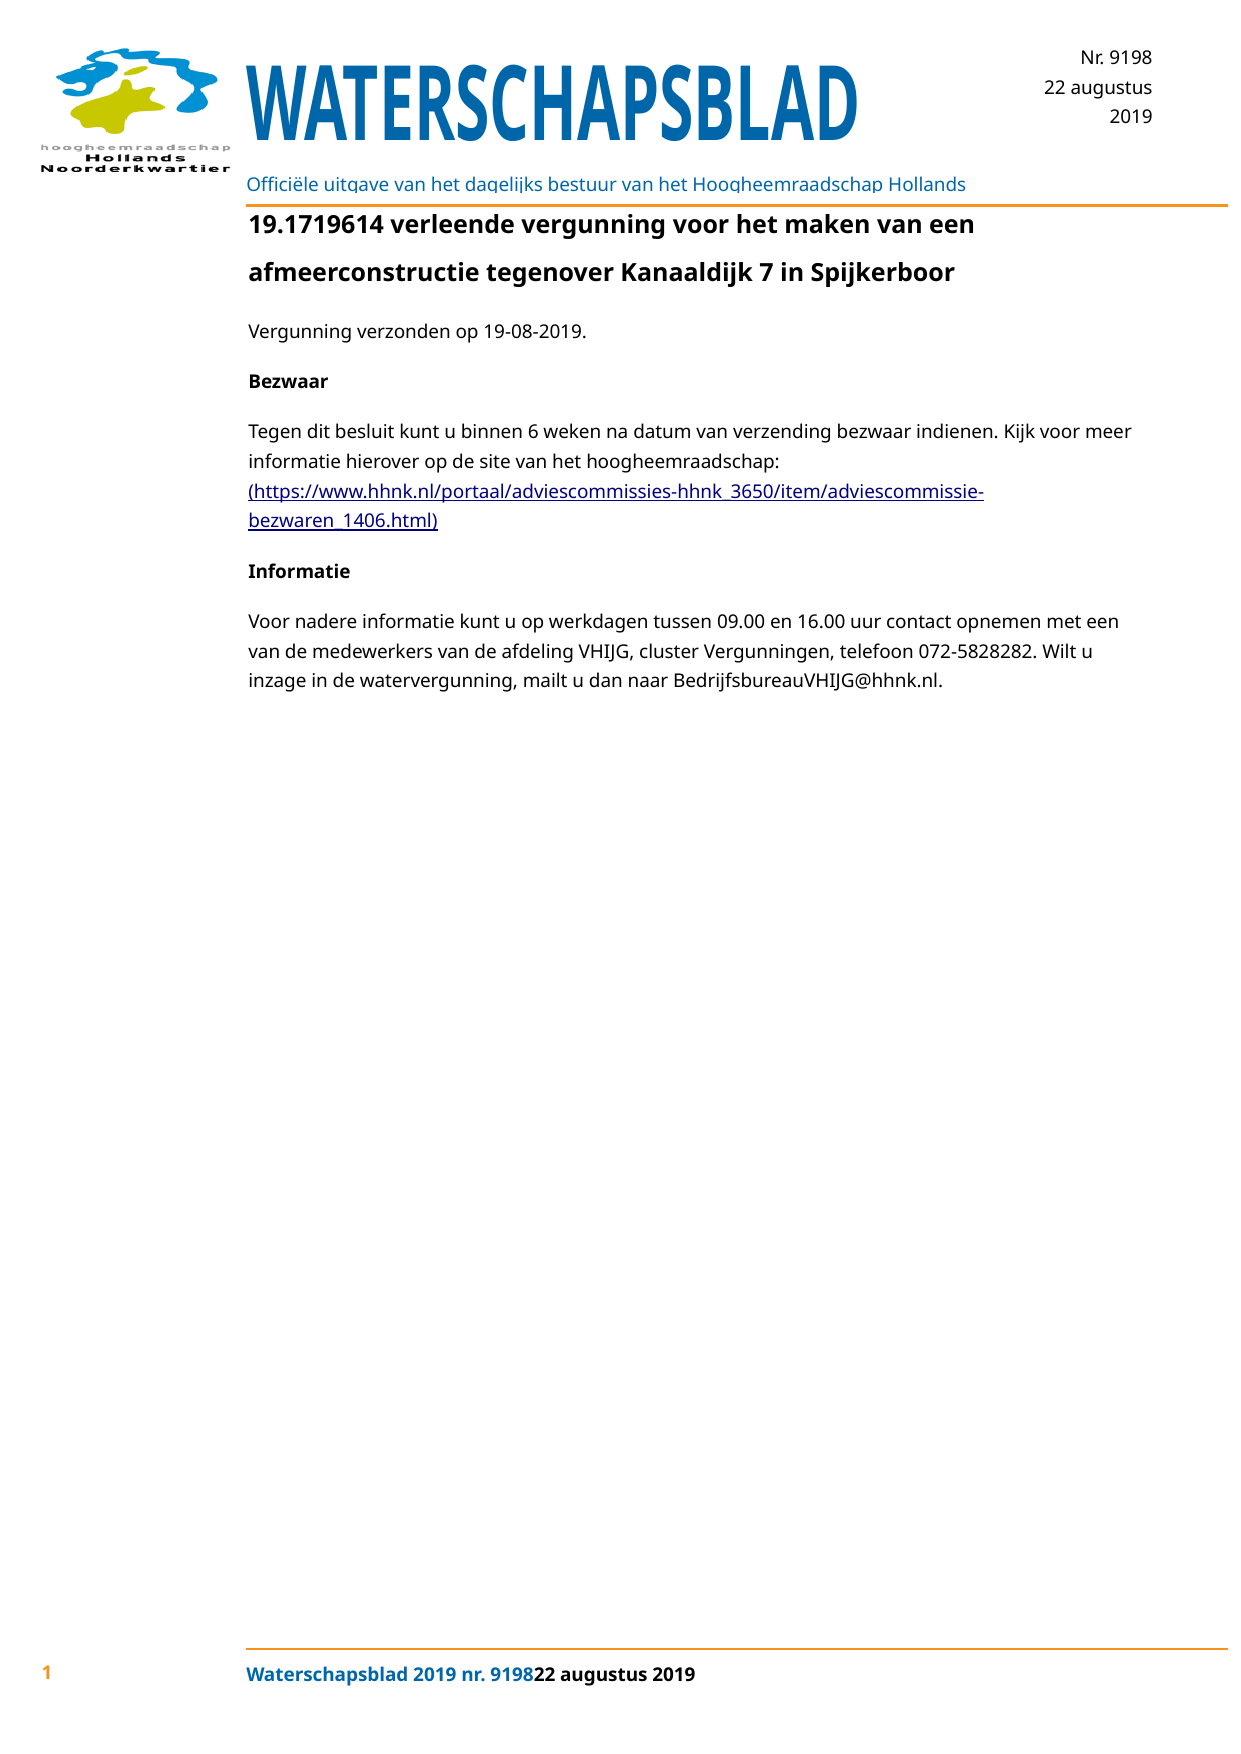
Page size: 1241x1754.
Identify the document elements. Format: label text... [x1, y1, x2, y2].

text Informatie [248, 558, 1152, 584]
text Vergunning verzonden op 19-08-2019. [248, 318, 1152, 344]
text Tegen dit besluit kunt u binnen 6 weken na datum van verzending bezwaar indienen. Kijk voor meer informatie hierover op de site van het hoogheemraadschap: (https://www.hhnk.nl/portaal/adviescommissies-hhnk_3650/item/adviescommissie-bezwaren_1406.html) [248, 419, 1152, 533]
text Voor nadere informatie kunt u op werkdagen tussen 09.00 en 16.00 uur contact opnemen met een van de medewerkers van de afdeling VHIJG, cluster Vergunningen, telefoon 072-5828282. Wilt u inzage in de watervergunning, mailt u dan naar BedrijfsbureauVHIJG@hhnk.nl. [248, 608, 1152, 693]
text Bezwaar [248, 368, 1152, 394]
text 19.1719614 verleende vergunning voor het maken van een afmeerconstructie tegenover Kanaaldijk 7 in Spijkerboor [248, 207, 1152, 288]
picture [41, 47, 231, 172]
